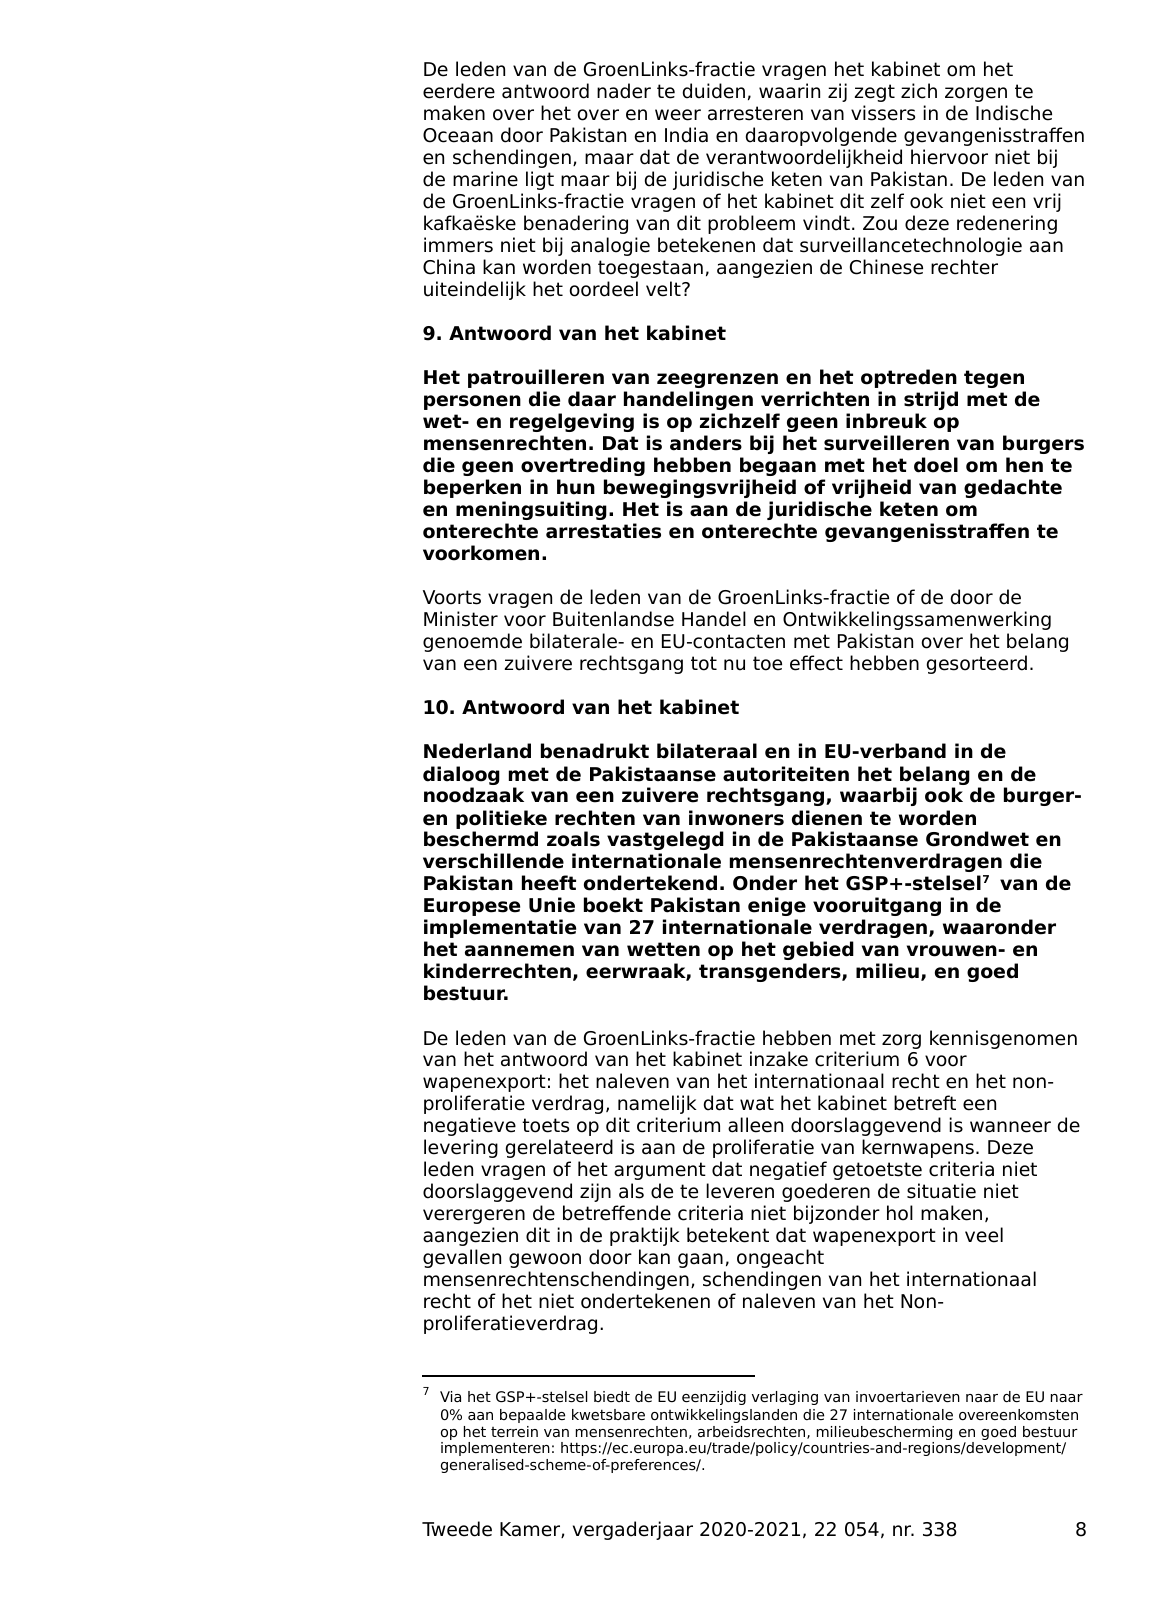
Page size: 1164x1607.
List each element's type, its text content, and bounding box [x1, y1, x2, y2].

text De leden van de GroenLinks-fractie hebben met zorg kennisgenomen van het antwoord van het kabinet inzake criterium 6 voor wapenexport: het naleven van het internationaal recht en het non-proliferatie verdrag, namelijk dat wat het kabinet betreft een negatieve toets op dit criterium alleen doorslaggevend is wanneer de levering gerelateerd is aan de proliferatie van kernwapens. Deze leden vragen of het argument dat negatief getoetste criteria niet doorslaggevend zijn als de te leveren goederen de situatie niet verergeren de betreffende criteria niet bijzonder hol maken, aangezien dit in de praktijk betekent dat wapenexport in veel gevallen gewoon door kan gaan, ongeacht mensenrechtenschendingen, schendingen van het internationaal recht of het niet ondertekenen of naleven van het Non-proliferatieverdrag. [422, 1027, 1087, 1335]
text Voorts vragen de leden van de GroenLinks-fractie of de door de Minister voor Buitenlandse Handel en Ontwikkelingssamenwerking genoemde bilaterale- en EU-contacten met Pakistan over het belang van een zuivere rechtsgang tot nu toe effect hebben gesorteerd. [422, 587, 1087, 675]
text Nederland benadrukt bilateraal en in EU-verband in de dialoog met de Pakistaanse autoriteiten het belang en de noodzaak van een zuivere rechtsgang, waarbij ook de burger- en politieke rechten van inwoners dienen te worden beschermd zoals vastgelegd in de Pakistaanse Grondwet en verschillende internationale mensenrechtenverdragen die Pakistan heeft ondertekend. Onder het GSP+-stelsel van de Europese Unie boekt Pakistan enige vooruitgang in de implementatie van 27 internationale verdragen, waaronder het aannemen van wetten op het gebied van vrouwen- en kinderrechten, eerwraak, transgenders, milieu, en goed bestuur. [422, 741, 1087, 1005]
text De leden van de GroenLinks-fractie vragen het kabinet om het eerdere antwoord nader te duiden, waarin zij zegt zich zorgen te maken over het over en weer arresteren van vissers in de Indische Oceaan door Pakistan en India en daaropvolgende gevangenisstraffen en schendingen, maar dat de verantwoordelijkheid hiervoor niet bij de marine ligt maar bij de juridische keten van Pakistan. De leden van de GroenLinks-fractie vragen of het kabinet dit zelf ook niet een vrij kafkaëske benadering van dit probleem vindt. Zou deze redenering immers niet bij analogie betekenen dat surveillancetechnologie aan China kan worden toegestaan, aangezien de Chinese rechter uiteindelijk het oordeel velt? [422, 59, 1087, 301]
subtitle 9. Antwoord van het kabinet [422, 323, 1087, 345]
subtitle 10. Antwoord van het kabinet [422, 697, 1087, 719]
text Het patrouilleren van zeegrenzen en het optreden tegen personen die daar handelingen verrichten in strijd met de wet- en regelgeving is op zichzelf geen inbreuk op mensenrechten. Dat is anders bij het surveilleren van burgers die geen overtreding hebben begaan met het doel om hen te beperken in hun bewegingsvrijheid of vrijheid van gedachte en meningsuiting. Het is aan de juridische keten om onterechte arrestaties en onterechte gevangenisstraffen te voorkomen. [422, 367, 1087, 565]
text Via het GSP+-stelsel biedt de EU eenzijdig verlaging van invoertarieven naar de EU naar 0% aan bepaalde kwetsbare ontwikkelingslanden die 27 internationale overeenkomsten op het terrein van mensenrechten, arbeidsrechten, milieubescherming en goed bestuur implementeren: https://ec.europa.eu/trade/policy/countries-and-regions/development/generalised-scheme-of-preferences/. [422, 1385, 1087, 1474]
